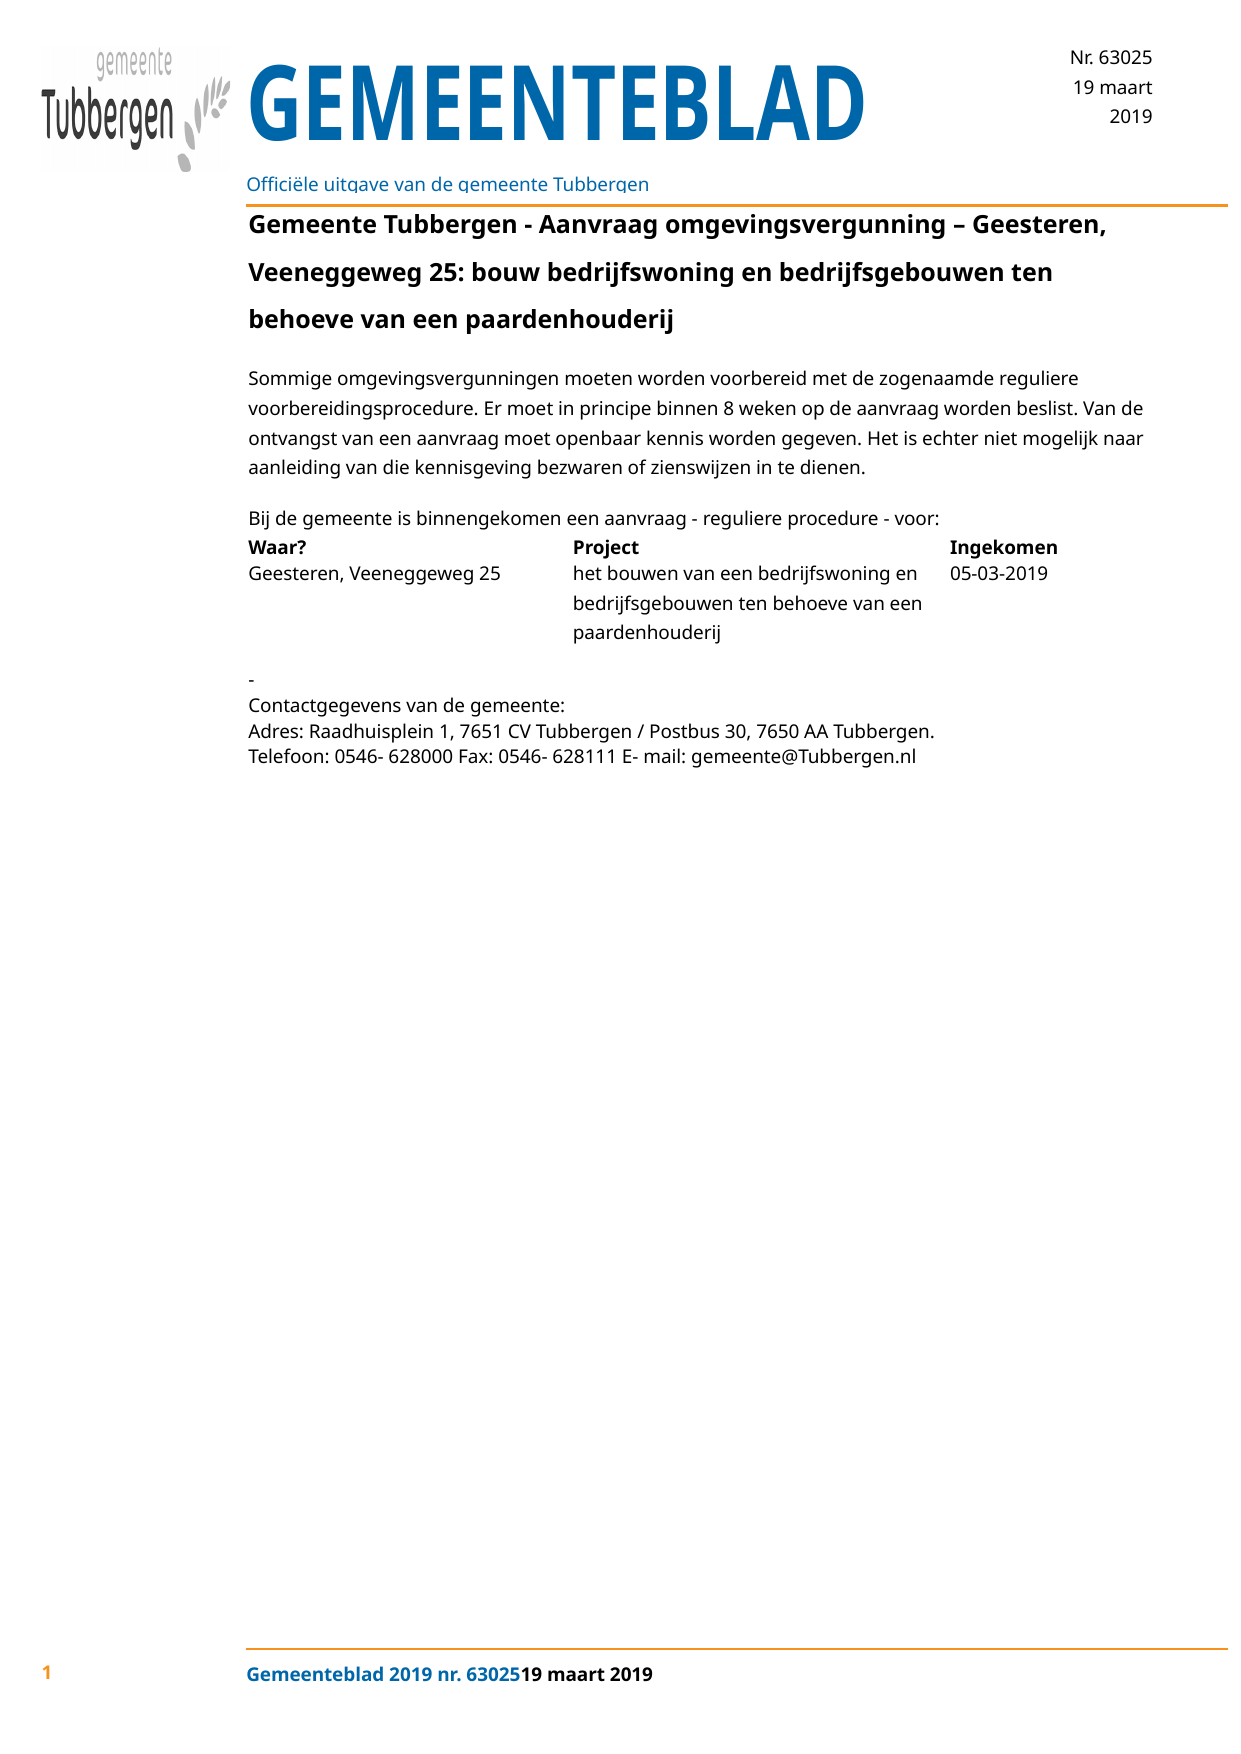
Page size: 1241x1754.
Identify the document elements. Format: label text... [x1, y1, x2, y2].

text - [248, 666, 1152, 692]
text Telefoon: 0546- 628000 Fax: 0546- 628111 E- mail: gemeente@Tubbergen.nl [248, 744, 1152, 769]
text Adres: Raadhuisplein 1, 7651 CV Tubbergen / Postbus 30, 7650 AA Tubbergen. [248, 718, 1152, 744]
table_header Waar? [248, 534, 573, 560]
text Sommige omgevingsvergunningen moeten worden voorbereid met de zogenaamde reguliere voorbereidingsprocedure. Er moet in principe binnen 8 weken op de aanvraag worden beslist. Van de ontvangst van een aanvraag moet openbaar kennis worden gegeven. Het is echter niet mogelijk naar aanleiding van die kennisgeving bezwaren of zienswijzen in te dienen. [248, 366, 1152, 480]
table_cell Geesteren, Veeneggeweg 25 [248, 560, 573, 645]
text Gemeente Tubbergen - Aanvraag omgevingsvergunning – Geesteren, Veeneggeweg 25: bouw bedrijfswoning en bedrijfsgebouwen ten behoeve van een paardenhouderij [248, 207, 1152, 336]
picture [41, 47, 231, 172]
table_header Project [573, 534, 950, 560]
text Contactgegevens van de gemeente: [248, 692, 1152, 718]
text Bij de gemeente is binnengekomen een aanvraag - reguliere procedure - voor: [248, 505, 1152, 530]
table_header Ingekomen [950, 534, 1152, 560]
table_cell 05-03-2019 [950, 560, 1152, 645]
table_cell het bouwen van een bedrijfswoning en bedrijfsgebouwen ten behoeve van een paardenhouderij [573, 560, 950, 645]
